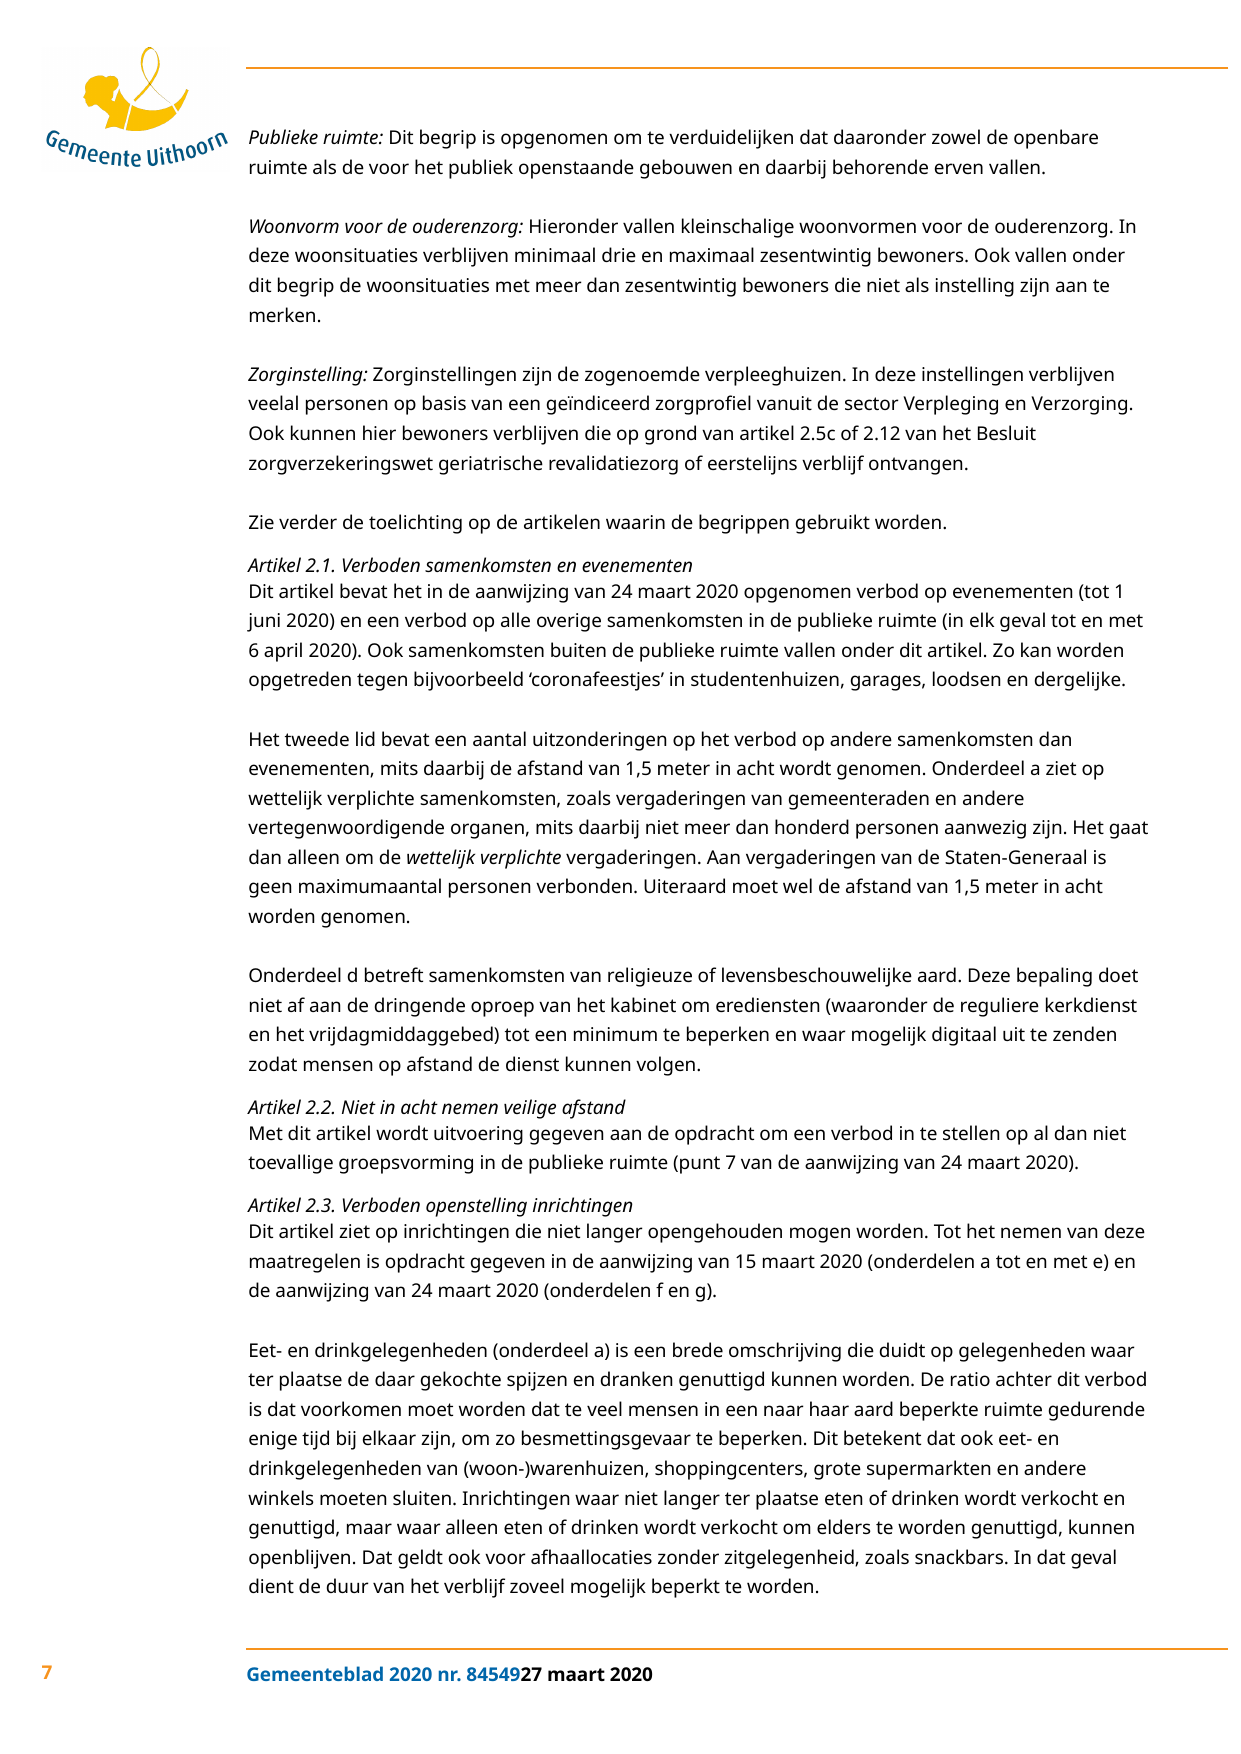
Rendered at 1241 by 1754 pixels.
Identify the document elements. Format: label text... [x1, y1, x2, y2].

text Artikel 2.1. Verboden samenkomsten en evenementen [248, 552, 1152, 578]
text Artikel 2.3. Verboden openstelling inrichtingen [248, 1193, 1152, 1218]
text Het tweede lid bevat een aantal uitzonderingen op het verbod op andere samenkomsten dan evenementen, mits daarbij de afstand van 1,5 meter in acht wordt genomen. Onderdeel a ziet op wettelijk verplichte samenkomsten, zoals vergaderingen van gemeenteraden en andere vertegenwoordigende organen, mits daarbij niet meer dan honderd personen aanwezig zijn. Het gaat dan alleen om de wettelijk verplichte vergaderingen. Aan vergaderingen van de Staten-Generaal is geen maximumaantal personen verbonden. Uiteraard moet wel de afstand van 1,5 meter in acht worden genomen. [248, 726, 1152, 929]
text Artikel 2.2. Niet in acht nemen veilige afstand [248, 1094, 1152, 1120]
text Met dit artikel wordt uitvoering gegeven aan de opdracht om een verbod in te stellen op al dan niet toevallige groepsvorming in de publieke ruimte (punt 7 van de aanwijzing van 24 maart 2020). [248, 1120, 1152, 1175]
text Publieke ruimte: Dit begrip is opgenomen om te verduidelijken dat daaronder zowel de openbare ruimte als de voor het publiek openstaande gebouwen en daarbij behorende erven vallen. [248, 124, 1152, 180]
text Dit artikel ziet op inrichtingen die niet langer opengehouden mogen worden. Tot het nemen van deze maatregelen is opdracht gegeven in de aanwijzing van 15 maart 2020 (onderdelen a tot en met e) en de aanwijzing van 24 maart 2020 (onderdelen f en g). [248, 1218, 1152, 1303]
text Onderdeel d betreft samenkomsten van religieuze of levensbeschouwelijke aard. Deze bepaling doet niet af aan de dringende oproep van het kabinet om erediensten (waaronder de reguliere kerkdienst en het vrijdagmiddaggebed) tot een minimum te beperken en waar mogelijk digitaal uit te zenden zodat mensen op afstand de dienst kunnen volgen. [248, 962, 1152, 1077]
text Zie verder de toelichting op de artikelen waarin de begrippen gebruikt worden. [248, 509, 1152, 535]
text Eet- en drinkgelegenheden (onderdeel a) is een brede omschrijving die duidt op gelegenheden waar ter plaatse de daar gekochte spijzen en dranken genuttigd kunnen worden. De ratio achter dit verbod is dat voorkomen moet worden dat te veel mensen in een naar haar aard beperkte ruimte gedurende enige tijd bij elkaar zijn, om zo besmettingsgevaar te beperken. Dit betekent dat ook eet- en drinkgelegenheden van (woon-)warenhuizen, shoppingcenters, grote supermarkten en andere winkels moeten sluiten. Inrichtingen waar niet langer ter plaatse eten of drinken wordt verkocht en genuttigd, maar waar alleen eten of drinken wordt verkocht om elders te worden genuttigd, kunnen openblijven. Dat geldt ook voor afhaallocaties zonder zitgelegenheid, zoals snackbars. In dat geval dient de duur van het verblijf zoveel mogelijk beperkt te worden. [248, 1337, 1152, 1599]
text Dit artikel bevat het in de aanwijzing van 24 maart 2020 opgenomen verbod op evenementen (tot 1 juni 2020) en een verbod op alle overige samenkomsten in de publieke ruimte (in elk geval tot en met 6 april 2020). Ook samenkomsten buiten de publieke ruimte vallen onder dit artikel. Zo kan worden opgetreden tegen bijvoorbeeld ‘coronafeestjes’ in studentenhuizen, garages, loodsen en dergelijke. [248, 578, 1152, 692]
text Woonvorm voor de ouderenzorg: Hieronder vallen kleinschalige woonvormen voor de ouderenzorg. In deze woonsituaties verblijven minimaal drie en maximaal zesentwintig bewoners. Ook vallen onder dit begrip de woonsituaties met meer dan zesentwintig bewoners die niet als instelling zijn aan te merken. [248, 213, 1152, 328]
text Zorginstelling: Zorginstellingen zijn de zogenoemde verpleeghuizen. In deze instellingen verblijven veelal personen op basis van een geïndiceerd zorgprofiel vanuit de sector Verpleging en Verzorging. Ook kunnen hier bewoners verblijven die op grond van artikel 2.5c of 2.12 van het Besluit zorgverzekeringswet geriatrische revalidatiezorg of eerstelijns verblijf ontvangen. [248, 361, 1152, 476]
picture [41, 47, 231, 172]
